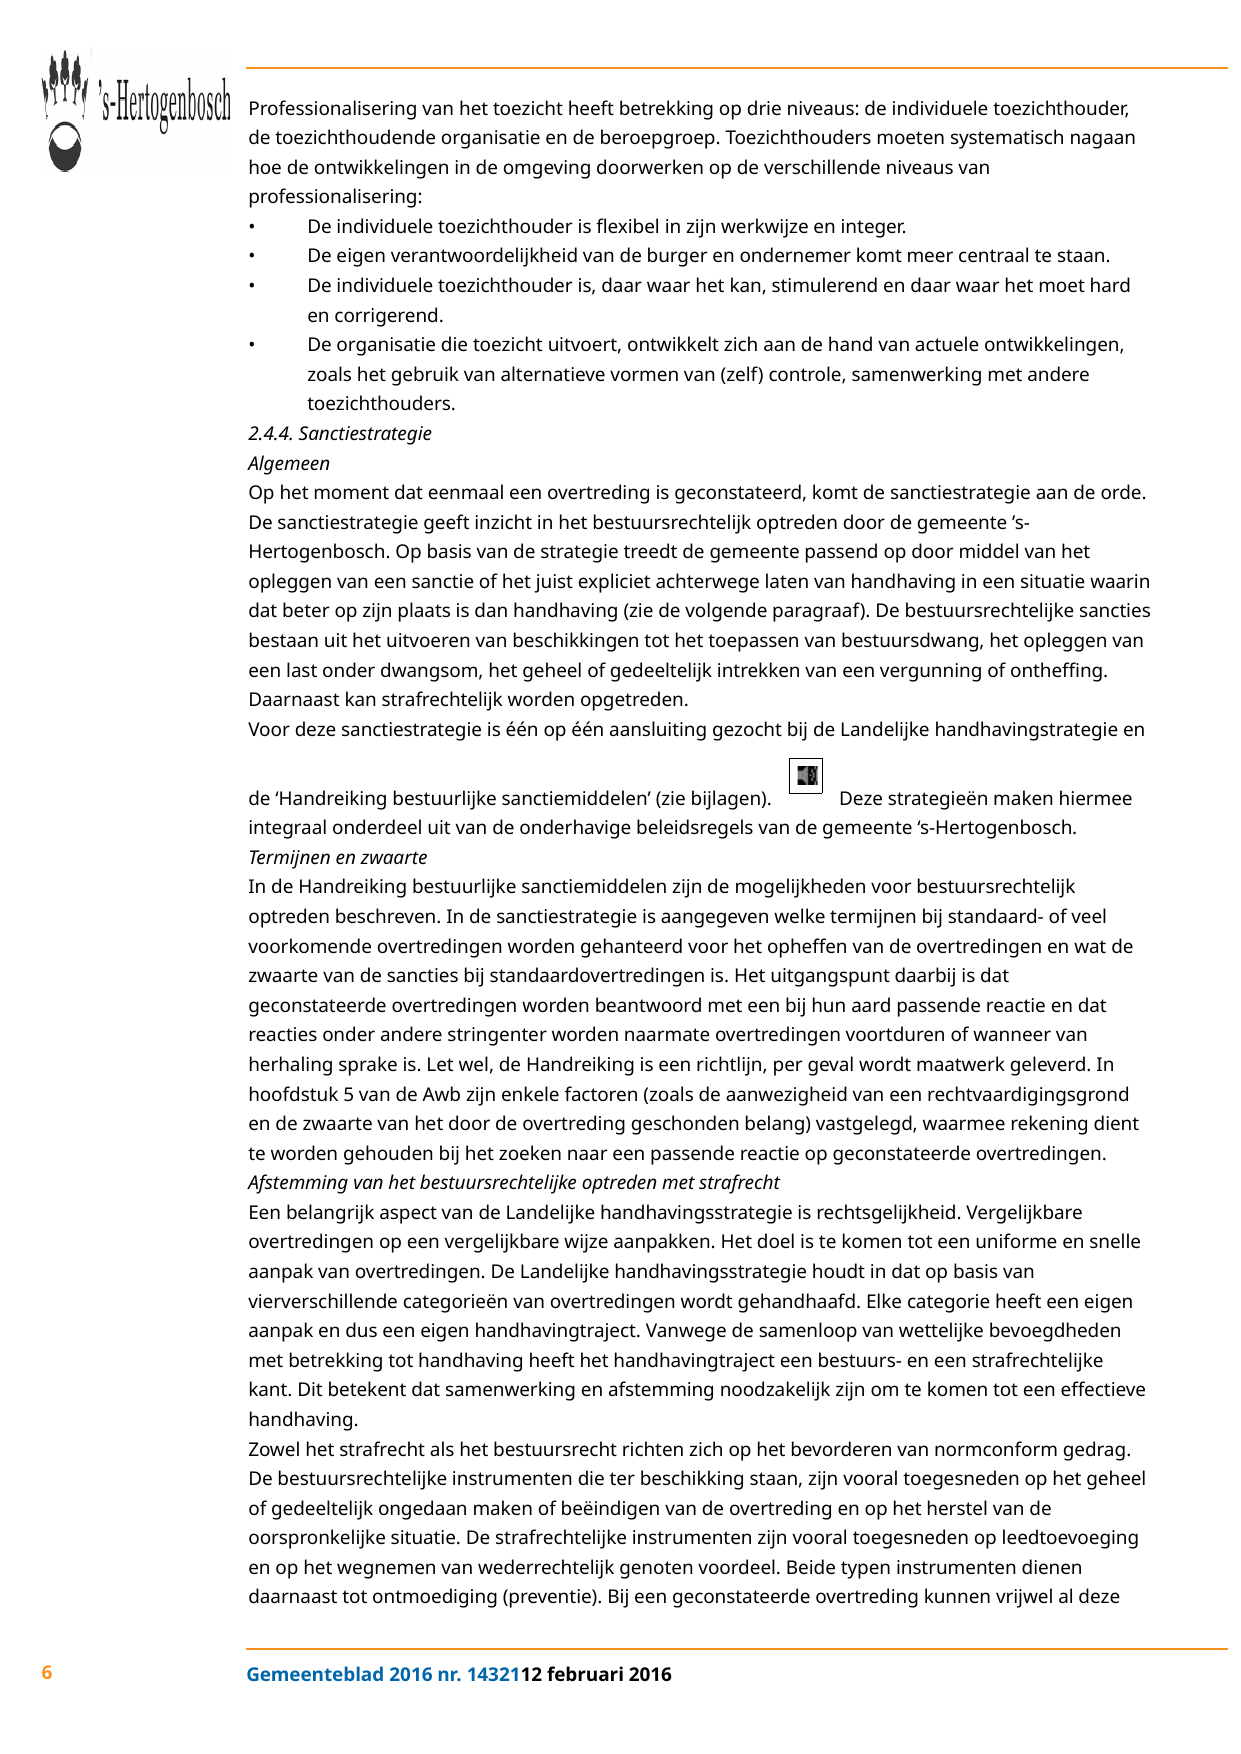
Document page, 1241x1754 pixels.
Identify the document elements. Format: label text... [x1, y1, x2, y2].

picture [797, 766, 818, 785]
list De individuele toezichthouder is, daar waar het kan, stimulerend en daar waar het moet hard en corrigerend. [248, 272, 1152, 328]
text In de Handreiking bestuurlijke sanctiemiddelen zijn de mogelijkheden voor bestuursrechtelijk optreden beschreven. In de sanctiestrategie is aangegeven welke termijnen bij standaard- of veel voorkomende overtredingen worden gehanteerd voor het opheffen van de overtredingen en wat de zwaarte van de sancties bij standaardovertredingen is. Het uitgangspunt daarbij is dat geconstateerde overtredingen worden beantwoord met een bij hun aard passende reactie en dat reacties onder andere stringenter worden naarmate overtredingen voortduren of wanneer van herhaling sprake is. Let wel, de Handreiking is een richtlijn, per geval wordt maatwerk geleverd. In hoofdstuk 5 van de Awb zijn enkele factoren (zoals de aanwezigheid van een rechtvaardigingsgrond en de zwaarte van het door de overtreding geschonden belang) vastgelegd, waarmee rekening dient te worden gehouden bij het zoeken naar een passende reactie op geconstateerde overtredingen. [248, 874, 1152, 1166]
list De individuele toezichthouder is flexibel in zijn werkwijze en integer. [248, 213, 1152, 239]
text Voor deze sanctiestrategie is één op één aansluiting gezocht bij de Landelijke handhavingstrategie en de ‘Handreiking bestuurlijke sanctiemiddelen’ (zie bijlagen). Deze strategieën maken hiermee integraal onderdeel uit van de onderhavige beleidsregels van de gemeente ‘s-Hertogenbosch. [248, 716, 1152, 840]
picture [41, 47, 231, 172]
text Professionalisering van het toezicht heeft betrekking op drie niveaus: de individuele toezichthouder, de toezichthoudende organisatie en de beroepgroep. Toezichthouders moeten systematisch nagaan hoe de ontwikkelingen in de omgeving doorwerken op de verschillende niveaus van professionalisering: [248, 95, 1152, 209]
text Zowel het strafrecht als het bestuursrecht richten zich op het bevorderen van normconform gedrag. De bestuursrechtelijke instrumenten die ter beschikking staan, zijn vooral toegesneden op het geheel of gedeeltelijk ongedaan maken of beëindigen van de overtreding en op het herstel van de oorspronkelijke situatie. De strafrechtelijke instrumenten zijn vooral toegesneden op leedtoevoeging en op het wegnemen van wederrechtelijk genoten voordeel. Beide typen instrumenten dienen daarnaast tot ontmoediging (preventie). Bij een geconstateerde overtreding kunnen vrijwel al deze [248, 1436, 1152, 1609]
list De eigen verantwoordelijkheid van de burger en ondernemer komt meer centraal te staan. [248, 243, 1152, 268]
text 2.4.4. Sanctiestrategie [248, 420, 1152, 446]
text Op het moment dat eenmaal een overtreding is geconstateerd, komt de sanctiestrategie aan de orde. De sanctiestrategie geeft inzicht in het bestuursrechtelijk optreden door de gemeente ’s-Hertogenbosch. Op basis van de strategie treedt de gemeente passend op door middel van het opleggen van een sanctie of het juist expliciet achterwege laten van handhaving in een situatie waarin dat beter op zijn plaats is dan handhaving (zie de volgende paragraaf). De bestuursrechtelijke sancties bestaan uit het uitvoeren van beschikkingen tot het toepassen van bestuursdwang, het opleggen van een last onder dwangsom, het geheel of gedeeltelijk intrekken van een vergunning of ontheffing. Daarnaast kan strafrechtelijk worden opgetreden. [248, 479, 1152, 712]
list De organisatie die toezicht uitvoert, ontwikkelt zich aan de hand van actuele ontwikkelingen, zoals het gebruik van alternatieve vormen van (zelf) controle, samenwerking met andere toezichthouders. [248, 331, 1152, 416]
text Termijnen en zwaarte [248, 844, 1152, 870]
text Afstemming van het bestuursrechtelijke optreden met strafrecht [248, 1169, 1152, 1195]
text Algemeen [248, 450, 1152, 476]
text Een belangrijk aspect van de Landelijke handhavingsstrategie is rechtsgelijkheid. Vergelijkbare overtredingen op een vergelijkbare wijze aanpakken. Het doel is te komen tot een uniforme en snelle aanpak van overtredingen. De Landelijke handhavingsstrategie houdt in dat op basis van vierverschillende categorieën van overtredingen wordt gehandhaafd. Elke categorie heeft een eigen aanpak en dus een eigen handhavingtraject. Vanwege de samenloop van wettelijke bevoegdheden met betrekking tot handhaving heeft het handhavingtraject een bestuurs- en een strafrechtelijke kant. Dit betekent dat samenwerking en afstemming noodzakelijk zijn om te komen tot een effectieve handhaving. [248, 1199, 1152, 1432]
